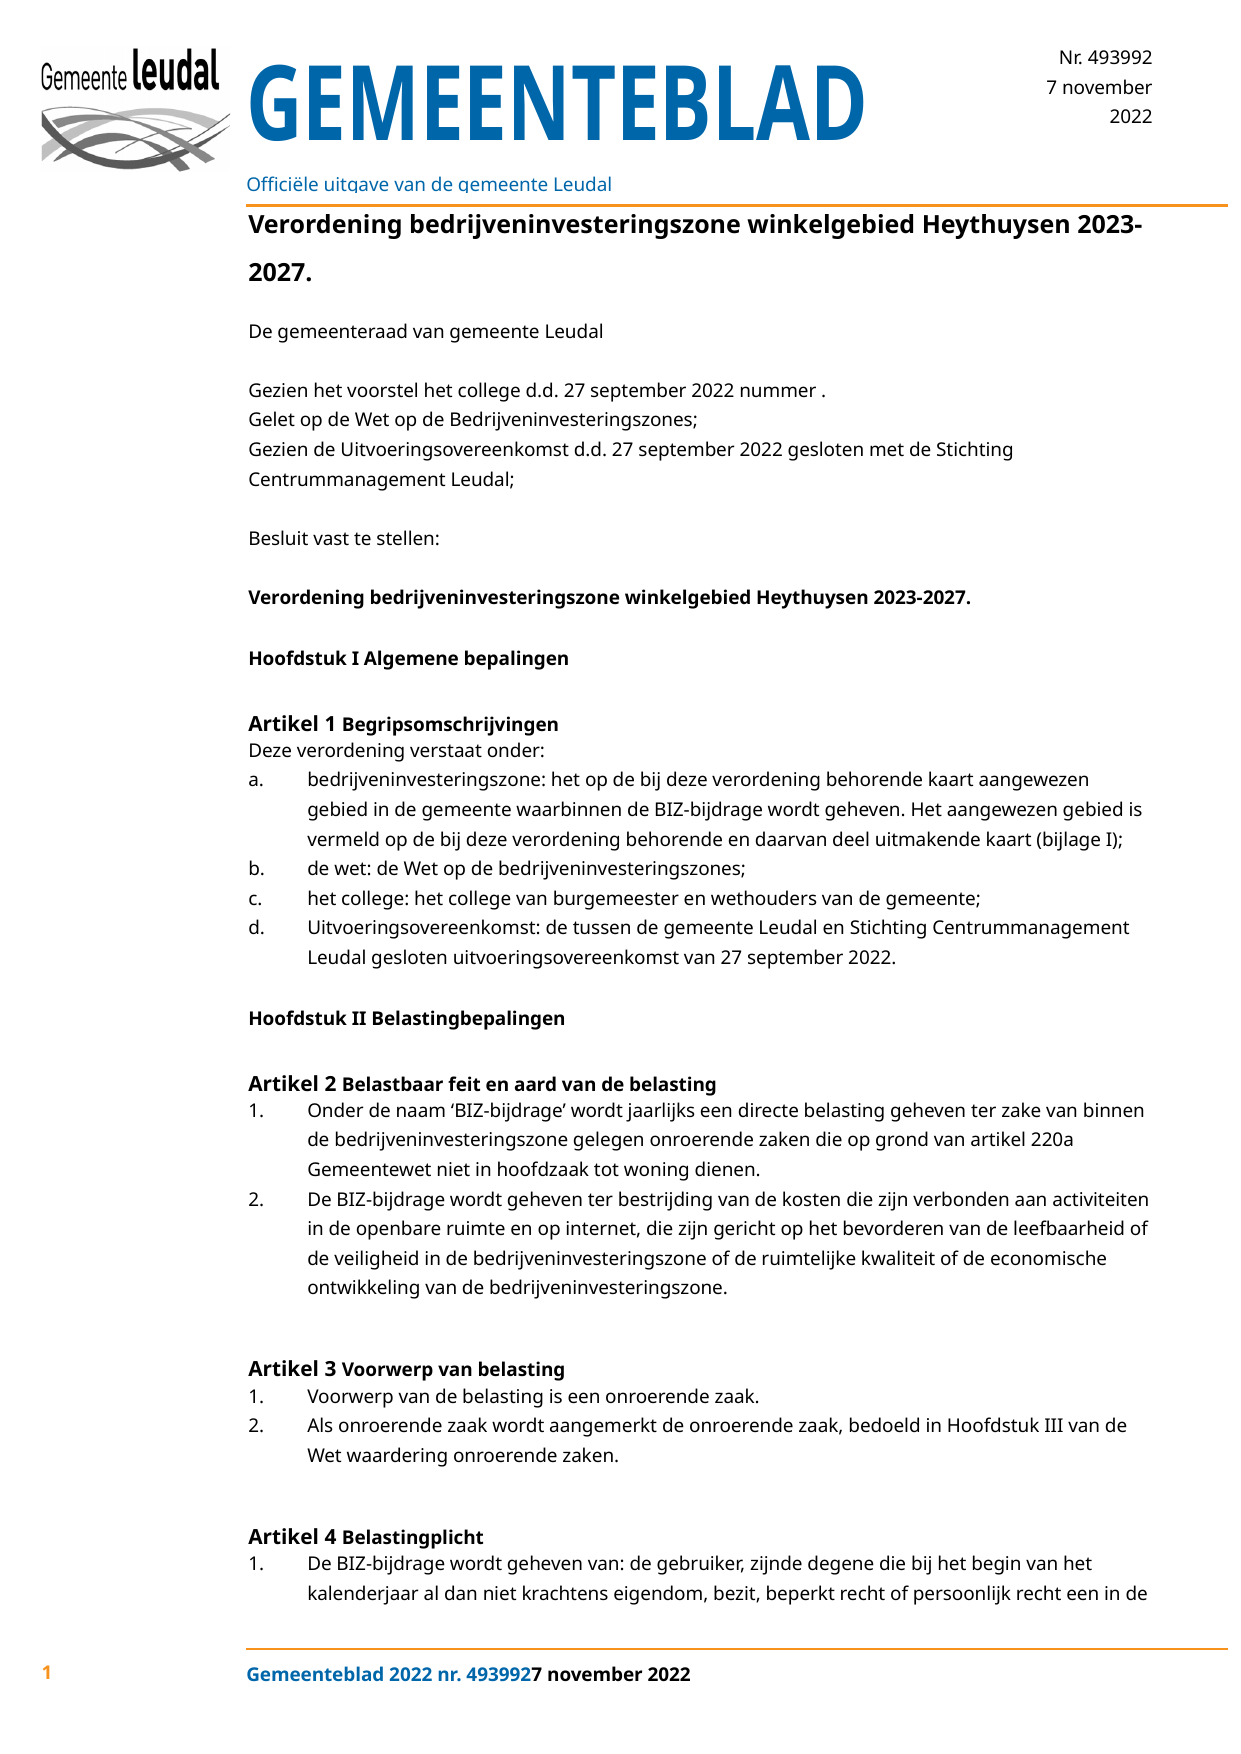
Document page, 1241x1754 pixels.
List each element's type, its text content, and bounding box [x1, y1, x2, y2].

list De BIZ-bijdrage wordt geheven van: de gebruiker, zijnde degene die bij het begin van het kalenderjaar al dan niet krachtens eigendom, bezit, beperkt recht of persoonlijk recht een in de [248, 1551, 1152, 1606]
list Voorwerp van de belasting is een onroerende zaak. [248, 1383, 1152, 1409]
text Gelet op de Wet op de Bedrijveninvesteringszones; [248, 407, 1152, 432]
list bedrijveninvesteringszone: het op de bij deze verordening behorende kaart aangewezen gebied in de gemeente waarbinnen de BIZ-bijdrage wordt geheven. Het aangewezen gebied is vermeld op de bij deze verordening behorende en daarvan deel uitmakende kaart (bijlage I); [248, 767, 1152, 852]
text Verordening bedrijveninvesteringszone winkelgebied Heythuysen 2023-2027. [248, 584, 1152, 610]
text Artikel 4 Belastingplicht [248, 1522, 1152, 1551]
text De gemeenteraad van gemeente Leudal [248, 318, 1152, 344]
text Artikel 1 Begripsomschrijvingen [248, 709, 1152, 737]
text Deze verordening verstaat onder: [248, 737, 1152, 763]
text Verordening bedrijveninvesteringszone winkelgebied Heythuysen 2023-2027. [248, 207, 1152, 288]
text Gezien het voorstel het college d.d. 27 september 2022 nummer . [248, 377, 1152, 403]
text Hoofdstuk I Algemene bepalingen [248, 643, 1152, 672]
text Hoofdstuk II Belastingbepalingen [248, 1003, 1152, 1032]
list De BIZ-bijdrage wordt geheven ter bestrijding van de kosten die zijn verbonden aan activiteiten in de openbare ruimte en op internet, die zijn gericht op het bevorderen van de leefbaarheid of de veiligheid in de bedrijveninvesteringszone of de ruimtelijke kwaliteit of de economische ontwikkeling van de bedrijveninvesteringszone. [248, 1186, 1152, 1300]
text Besluit vast te stellen: [248, 525, 1152, 551]
list Uitvoeringsovereenkomst: de tussen de gemeente Leudal en Stichting Centrummanagement Leudal gesloten uitvoeringsovereenkomst van 27 september 2022. [248, 914, 1152, 970]
list het college: het college van burgemeester en wethouders van de gemeente; [248, 885, 1152, 911]
picture [41, 47, 231, 172]
text Artikel 3 Voorwerp van belasting [248, 1354, 1152, 1383]
list Als onroerende zaak wordt aangemerkt de onroerende zaak, bedoeld in Hoofdstuk III van de Wet waardering onroerende zaken. [248, 1413, 1152, 1468]
text Artikel 2 Belastbaar feit en aard van de belasting [248, 1069, 1152, 1097]
list de wet: de Wet op de bedrijveninvesteringszones; [248, 855, 1152, 881]
list Onder de naam ‘BIZ-bijdrage’ wordt jaarlijks een directe belasting geheven ter zake van binnen de bedrijveninvesteringszone gelegen onroerende zaken die op grond van artikel 220a Gemeentewet niet in hoofdzaak tot woning dienen. [248, 1097, 1152, 1182]
text Gezien de Uitvoeringsovereenkomst d.d. 27 september 2022 gesloten met de Stichting Centrummanagement Leudal; [248, 436, 1152, 492]
